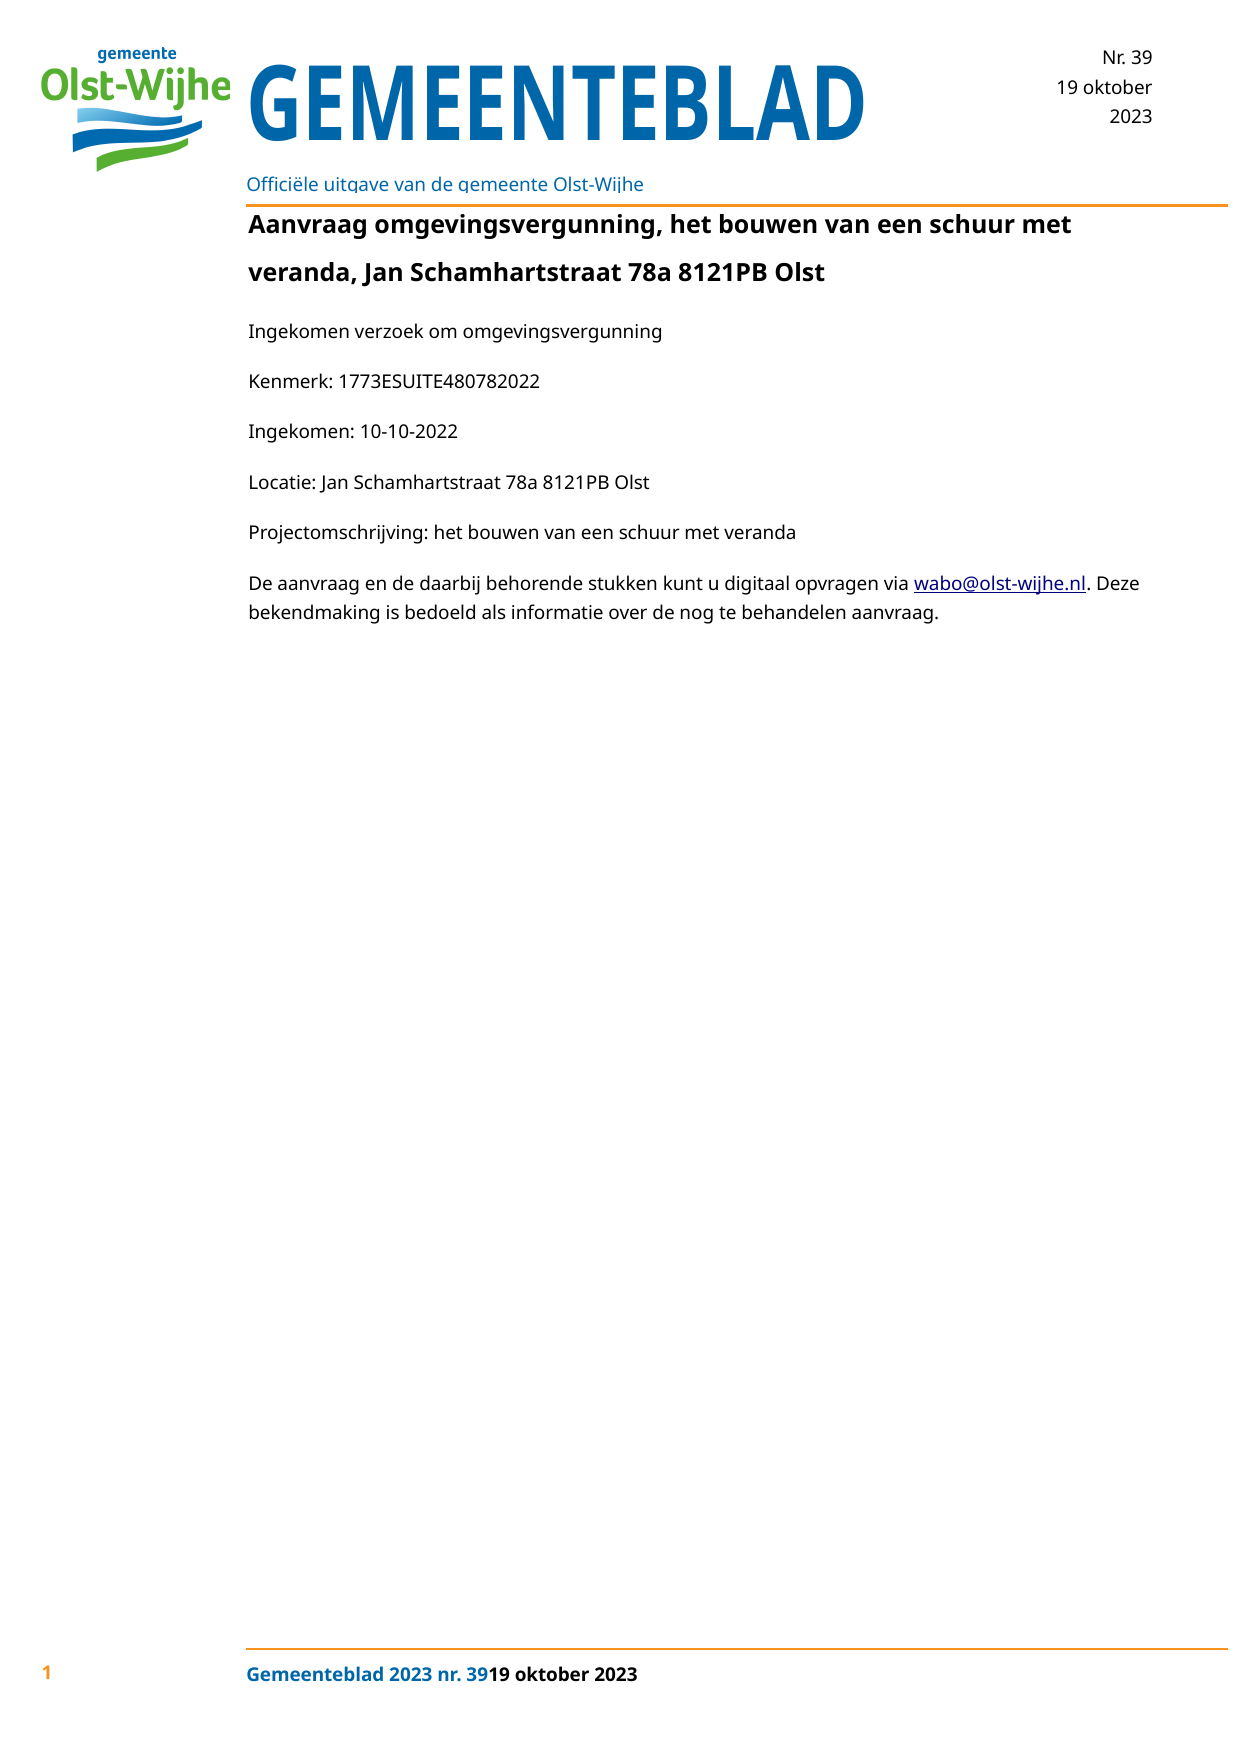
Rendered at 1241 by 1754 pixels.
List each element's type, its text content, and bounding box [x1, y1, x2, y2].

text Ingekomen: 10-10-2022 [248, 419, 1152, 444]
text De aanvraag en de daarbij behorende stukken kunt u digitaal opvragen via wabo@olst-wijhe.nl. Deze bekendmaking is bedoeld als informatie over de nog te behandelen aanvraag. [248, 570, 1152, 625]
picture [41, 47, 231, 172]
text Kenmerk: 1773ESUITE480782022 [248, 368, 1152, 394]
text Locatie: Jan Schamhartstraat 78a 8121PB Olst [248, 469, 1152, 495]
text Projectomschrijving: het bouwen van een schuur met veranda [248, 519, 1152, 545]
text Aanvraag omgevingsvergunning, het bouwen van een schuur met veranda, Jan Schamhartstraat 78a 8121PB Olst [248, 207, 1152, 288]
text Ingekomen verzoek om omgevingsvergunning [248, 318, 1152, 344]
